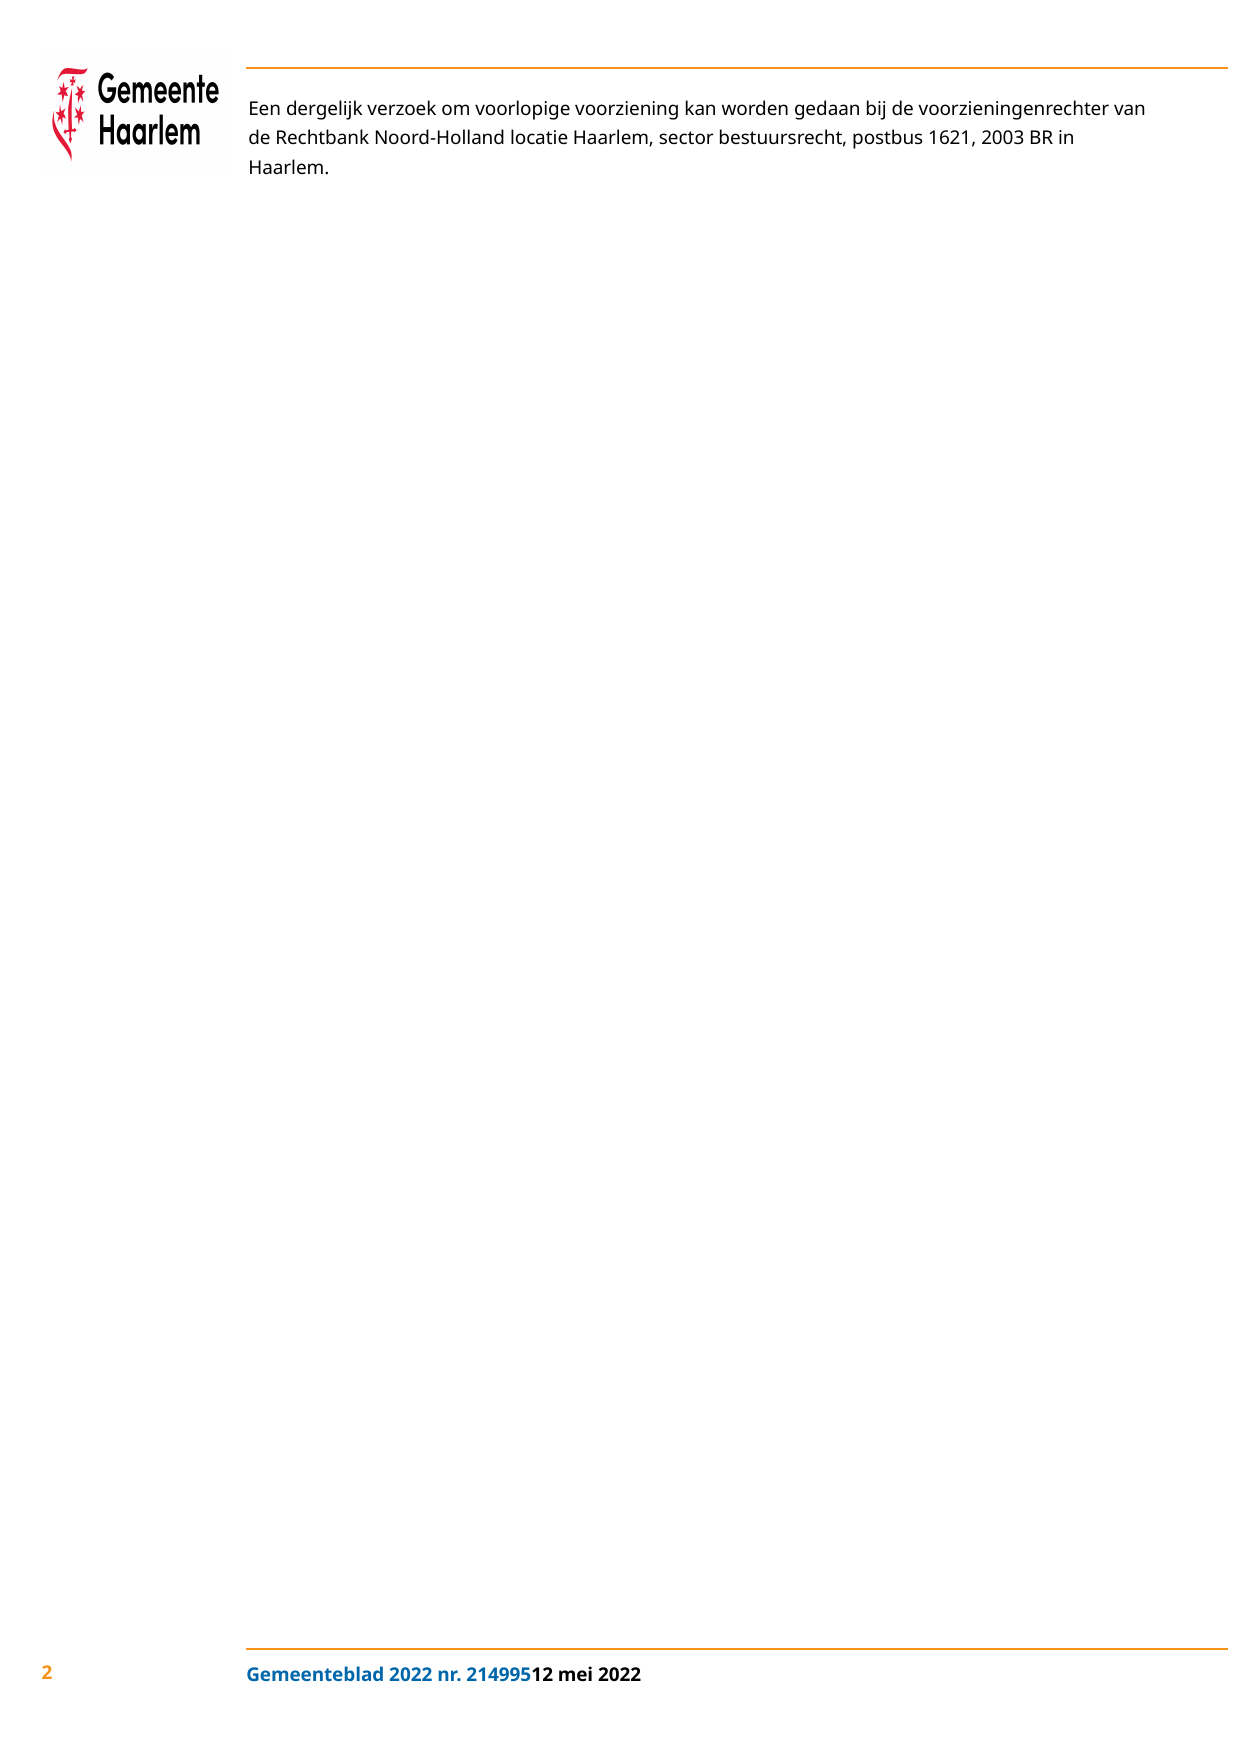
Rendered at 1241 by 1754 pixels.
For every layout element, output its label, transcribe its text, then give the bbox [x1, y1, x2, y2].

picture [41, 47, 231, 172]
text Een dergelijk verzoek om voorlopige voorziening kan worden gedaan bij de voorzieningenrechter van de Rechtbank Noord-Holland locatie Haarlem, sector bestuursrecht, postbus 1621, 2003 BR in Haarlem. [248, 95, 1152, 180]
